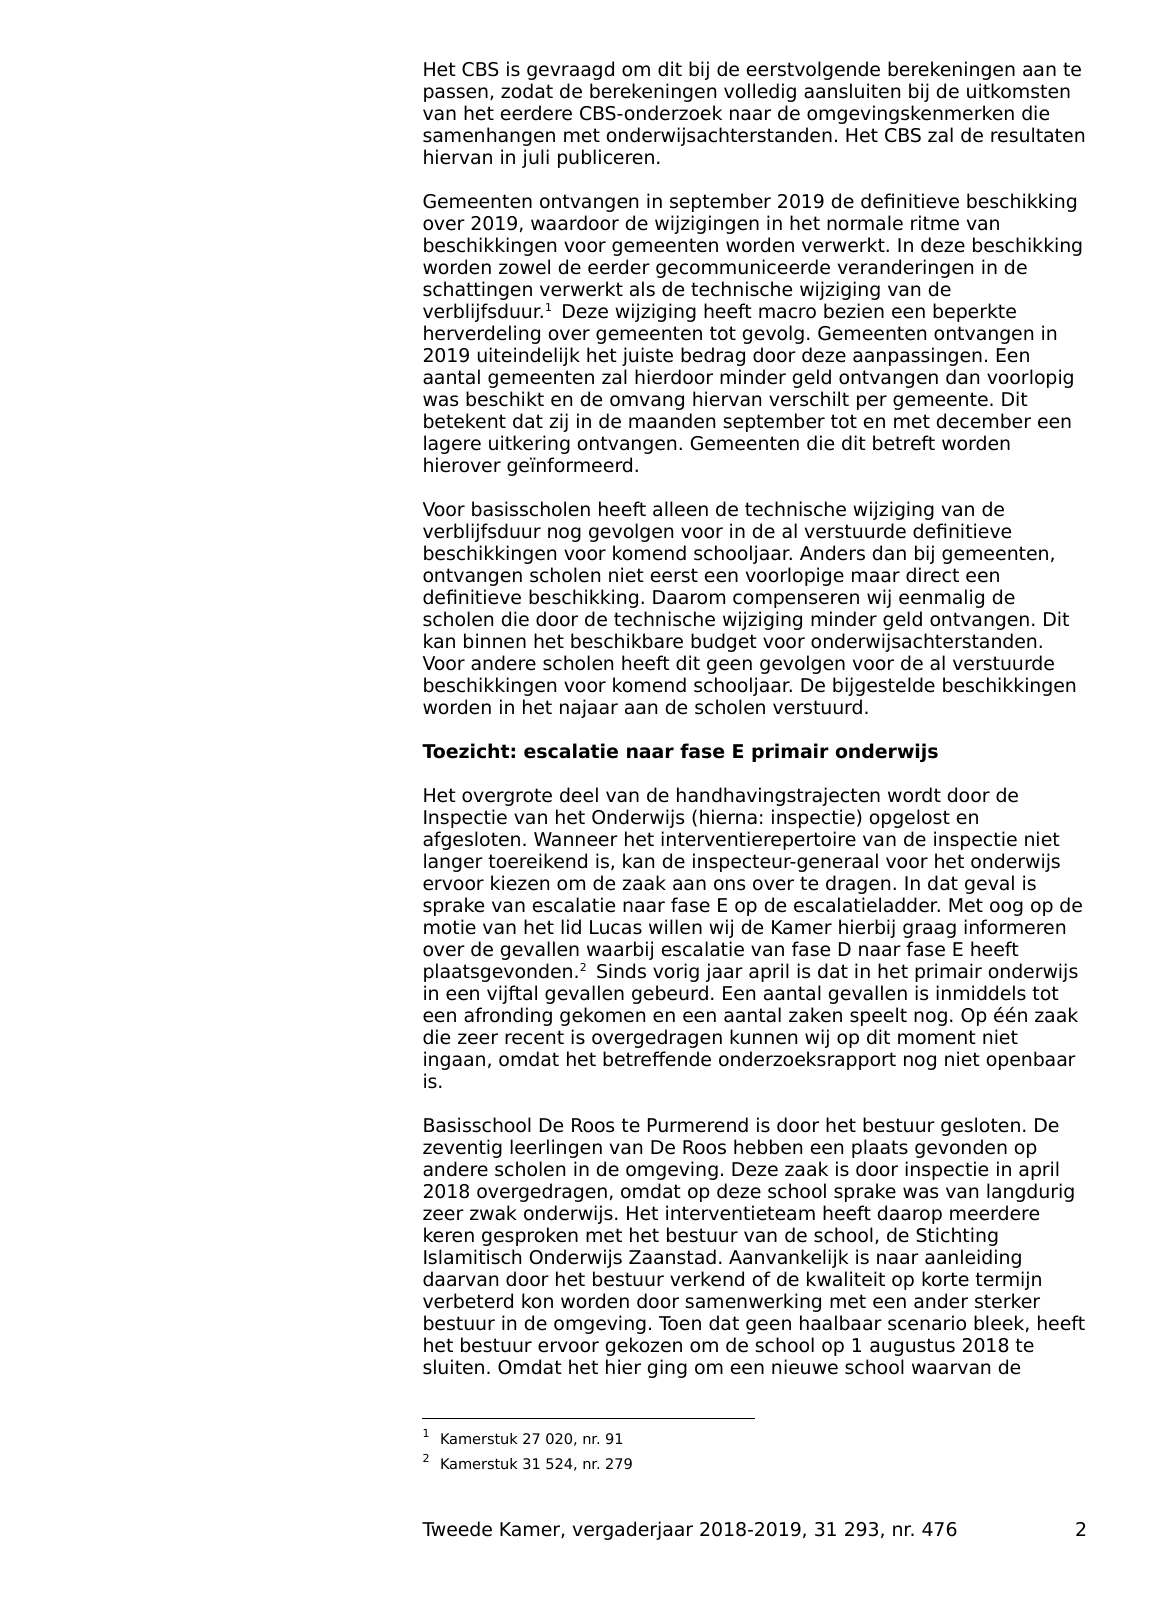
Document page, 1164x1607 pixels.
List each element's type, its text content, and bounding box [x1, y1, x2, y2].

text Voor basisscholen heeft alleen de technische wijziging van de verblijfsduur nog gevolgen voor in de al verstuurde definitieve beschikkingen voor komend schooljaar. Anders dan bij gemeenten, ontvangen scholen niet eerst een voorlopige maar direct een definitieve beschikking. Daarom compenseren wij eenmalig de scholen die door de technische wijziging minder geld ontvangen. Dit kan binnen het beschikbare budget voor onderwijsachterstanden. Voor andere scholen heeft dit geen gevolgen voor de al verstuurde beschikkingen voor komend schooljaar. De bijgestelde beschikkingen worden in het najaar aan de scholen verstuurd. [422, 499, 1087, 719]
text Kamerstuk 31 524, nr. 279 [422, 1452, 1087, 1474]
text Het CBS is gevraagd om dit bij de eerstvolgende berekeningen aan te passen, zodat de berekeningen volledig aansluiten bij de uitkomsten van het eerdere CBS-onderzoek naar de omgevingskenmerken die samenhangen met onderwijsachterstanden. Het CBS zal de resultaten hiervan in juli publiceren. [422, 59, 1087, 169]
text Het overgrote deel van de handhavingstrajecten wordt door de Inspectie van het Onderwijs (hierna: inspectie) opgelost en afgesloten. Wanneer het interventierepertoire van de inspectie niet langer toereikend is, kan de inspecteur-generaal voor het onderwijs ervoor kiezen om de zaak aan ons over te dragen. In dat geval is sprake van escalatie naar fase E op de escalatieladder. Met oog op de motie van het lid Lucas willen wij de Kamer hierbij graag informeren over de gevallen waarbij escalatie van fase D naar fase E heeft plaatsgevonden. Sinds vorig jaar april is dat in het primair onderwijs in een vijftal gevallen gebeurd. Een aantal gevallen is inmiddels tot een afronding gekomen en een aantal zaken speelt nog. Op één zaak die zeer recent is overgedragen kunnen wij op dit moment niet ingaan, omdat het betreffende onderzoeksrapport nog niet openbaar is. [422, 785, 1087, 1093]
subtitle Toezicht: escalatie naar fase E primair onderwijs [422, 741, 1087, 763]
text Kamerstuk 27 020, nr. 91 [422, 1427, 1087, 1449]
text Basisschool De Roos te Purmerend is door het bestuur gesloten. De zeventig leerlingen van De Roos hebben een plaats gevonden op andere scholen in de omgeving. Deze zaak is door inspectie in april 2018 overgedragen, omdat op deze school sprake was van langdurig zeer zwak onderwijs. Het interventieteam heeft daarop meerdere keren gesproken met het bestuur van de school, de Stichting Islamitisch Onderwijs Zaanstad. Aanvankelijk is naar aanleiding daarvan door het bestuur verkend of de kwaliteit op korte termijn verbeterd kon worden door samenwerking met een ander sterker bestuur in de omgeving. Toen dat geen haalbaar scenario bleek, heeft het bestuur ervoor gekozen om de school op 1 augustus 2018 te sluiten. Omdat het hier ging om een nieuwe school waarvan de [422, 1115, 1087, 1379]
text Gemeenten ontvangen in september 2019 de definitieve beschikking over 2019, waardoor de wijzigingen in het normale ritme van beschikkingen voor gemeenten worden verwerkt. In deze beschikking worden zowel de eerder gecommuniceerde veranderingen in de schattingen verwerkt als de technische wijziging van de verblijfsduur. Deze wijziging heeft macro bezien een beperkte herverdeling over gemeenten tot gevolg. Gemeenten ontvangen in 2019 uiteindelijk het juiste bedrag door deze aanpassingen. Een aantal gemeenten zal hierdoor minder geld ontvangen dan voorlopig was beschikt en de omvang hiervan verschilt per gemeente. Dit betekent dat zij in de maanden september tot en met december een lagere uitkering ontvangen. Gemeenten die dit betreft worden hierover geïnformeerd. [422, 191, 1087, 477]
